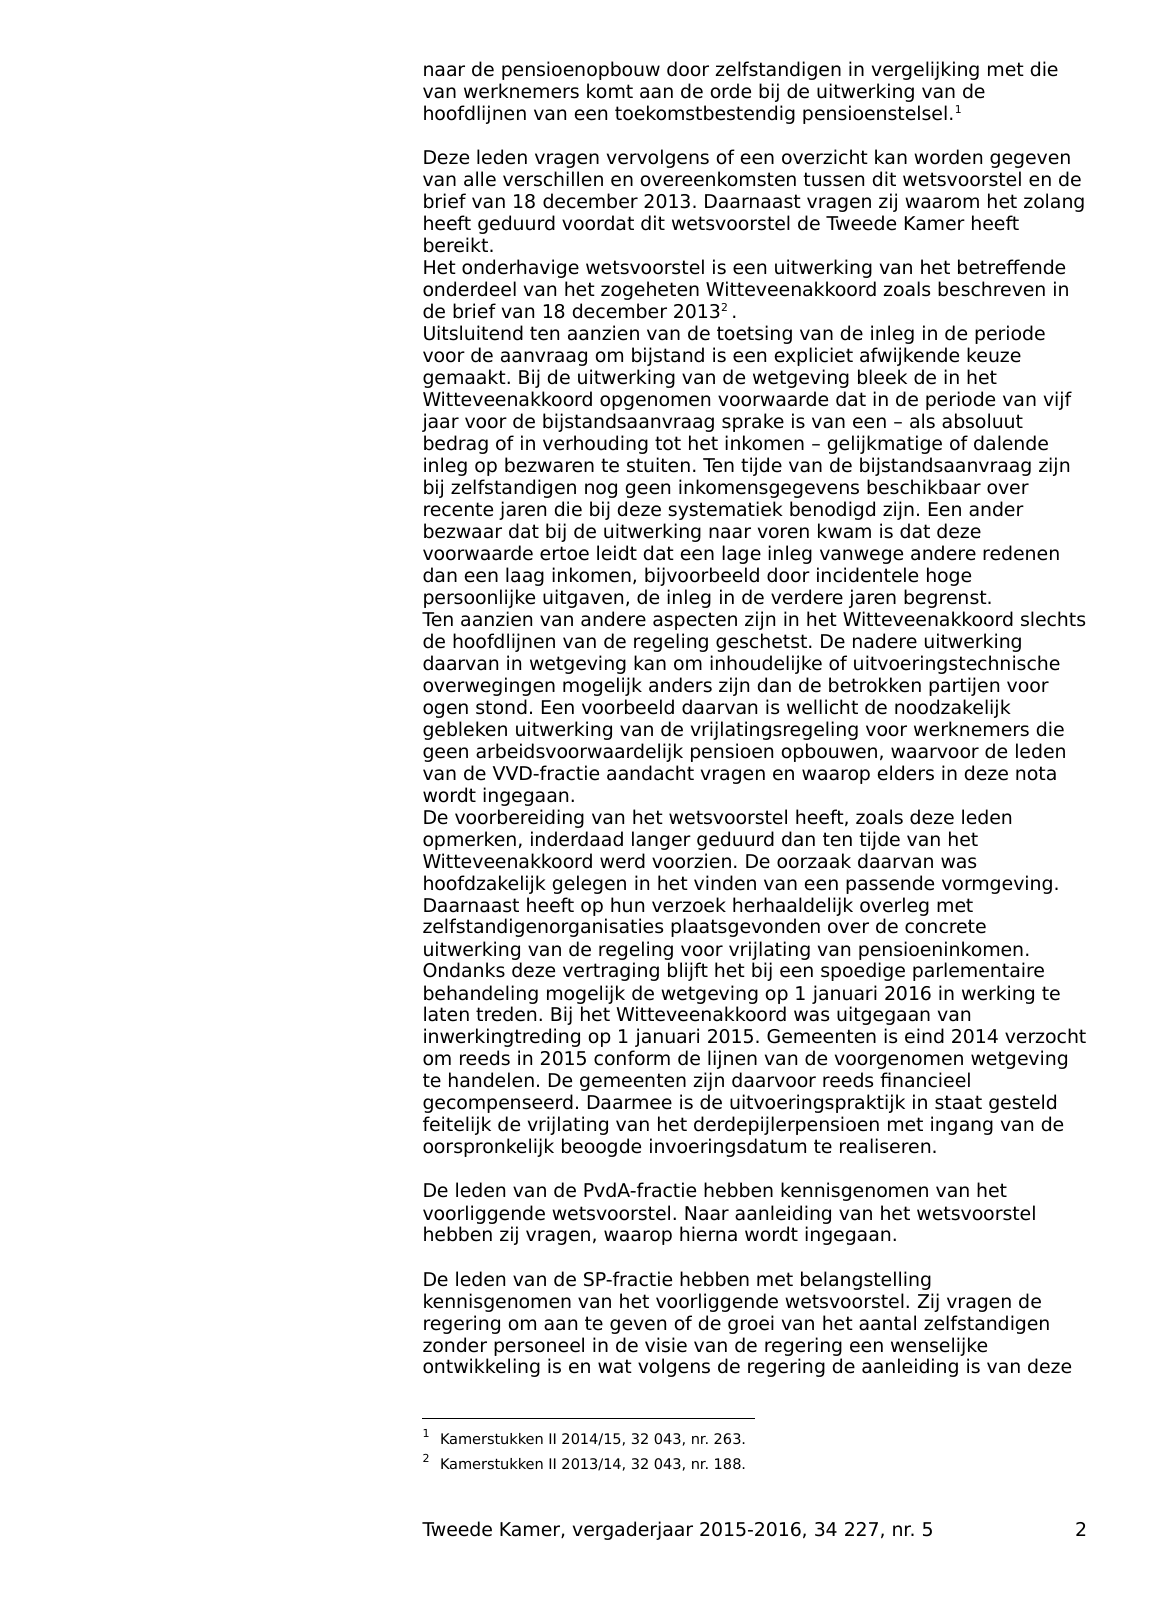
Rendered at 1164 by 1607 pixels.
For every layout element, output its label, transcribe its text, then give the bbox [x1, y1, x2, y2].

text Uitsluitend ten aanzien van de toetsing van de inleg in de periode voor de aanvraag om bijstand is een expliciet afwijkende keuze gemaakt. Bij de uitwerking van de wetgeving bleek de in het Witteveenakkoord opgenomen voorwaarde dat in de periode van vijf jaar voor de bijstandsaanvraag sprake is van een – als absoluut bedrag of in verhouding tot het inkomen – gelijkmatige of dalende inleg op bezwaren te stuiten. Ten tijde van de bijstandsaanvraag zijn bij zelfstandigen nog geen inkomensgegevens beschikbaar over recente jaren die bij deze systematiek benodigd zijn. Een ander bezwaar dat bij de uitwerking naar voren kwam is dat deze voorwaarde ertoe leidt dat een lage inleg vanwege andere redenen dan een laag inkomen, bijvoorbeeld door incidentele hoge persoonlijke uitgaven, de inleg in de verdere jaren begrenst. [422, 323, 1087, 609]
text De leden van de PvdA-fractie hebben kennisgenomen van het voorliggende wetsvoorstel. Naar aanleiding van het wetsvoorstel hebben zij vragen, waarop hierna wordt ingegaan. [422, 1180, 1087, 1246]
text Kamerstukken II 2013/14, 32 043, nr. 188. [422, 1452, 1087, 1474]
text Deze leden vragen vervolgens of een overzicht kan worden gegeven van alle verschillen en overeenkomsten tussen dit wetsvoorstel en de brief van 18 december 2013. Daarnaast vragen zij waarom het zolang heeft geduurd voordat dit wetsvoorstel de Tweede Kamer heeft bereikt. [422, 147, 1087, 257]
text De voorbereiding van het wetsvoorstel heeft, zoals deze leden opmerken, inderdaad langer geduurd dan ten tijde van het Witteveenakkoord werd voorzien. De oorzaak daarvan was hoofdzakelijk gelegen in het vinden van een passende vormgeving. [422, 807, 1087, 894]
text De leden van de SP-fractie hebben met belangstelling kennisgenomen van het voorliggende wetsvoorstel. Zij vragen de regering om aan te geven of de groei van het aantal zelfstandigen zonder personeel in de visie van de regering een wenselijke ontwikkeling is en wat volgens de regering de aanleiding is van deze [422, 1268, 1087, 1378]
text Het onderhavige wetsvoorstel is een uitwerking van het betreffende onderdeel van het zogeheten Witteveenakkoord zoals beschreven in de brief van 18 december 2013. [422, 257, 1087, 323]
text Daarnaast heeft op hun verzoek herhaaldelijk overleg met zelfstandigenorganisaties plaatsgevonden over de concrete uitwerking van de regeling voor vrijlating van pensioeninkomen. [422, 894, 1087, 960]
text Ondanks deze vertraging blijft het bij een spoedige parlementaire behandeling mogelijk de wetgeving op 1 januari 2016 in werking te laten treden. Bij het Witteveenakkoord was uitgegaan van inwerkingtreding op 1 januari 2015. Gemeenten is eind 2014 verzocht om reeds in 2015 conform de lijnen van de voorgenomen wetgeving te handelen. De gemeenten zijn daarvoor reeds financieel gecompenseerd. Daarmee is de uitvoeringspraktijk in staat gesteld feitelijk de vrijlating van het derdepijlerpensioen met ingang van de oorspronkelijk beoogde invoeringsdatum te realiseren. [422, 960, 1087, 1158]
text Ten aanzien van andere aspecten zijn in het Witteveenakkoord slechts de hoofdlijnen van de regeling geschetst. De nadere uitwerking daarvan in wetgeving kan om inhoudelijke of uitvoeringstechnische overwegingen mogelijk anders zijn dan de betrokken partijen voor ogen stond. Een voorbeeld daarvan is wellicht de noodzakelijk gebleken uitwerking van de vrijlatingsregeling voor werknemers die geen arbeidsvoorwaardelijk pensioen opbouwen, waarvoor de leden van de VVD-fractie aandacht vragen en waarop elders in deze nota wordt ingegaan. [422, 609, 1087, 807]
text naar de pensioenopbouw door zelfstandigen in vergelijking met die van werknemers komt aan de orde bij de uitwerking van de hoofdlijnen van een toekomstbestendig pensioenstelsel. [422, 59, 1087, 125]
text Kamerstukken II 2014/15, 32 043, nr. 263. [422, 1427, 1087, 1449]
